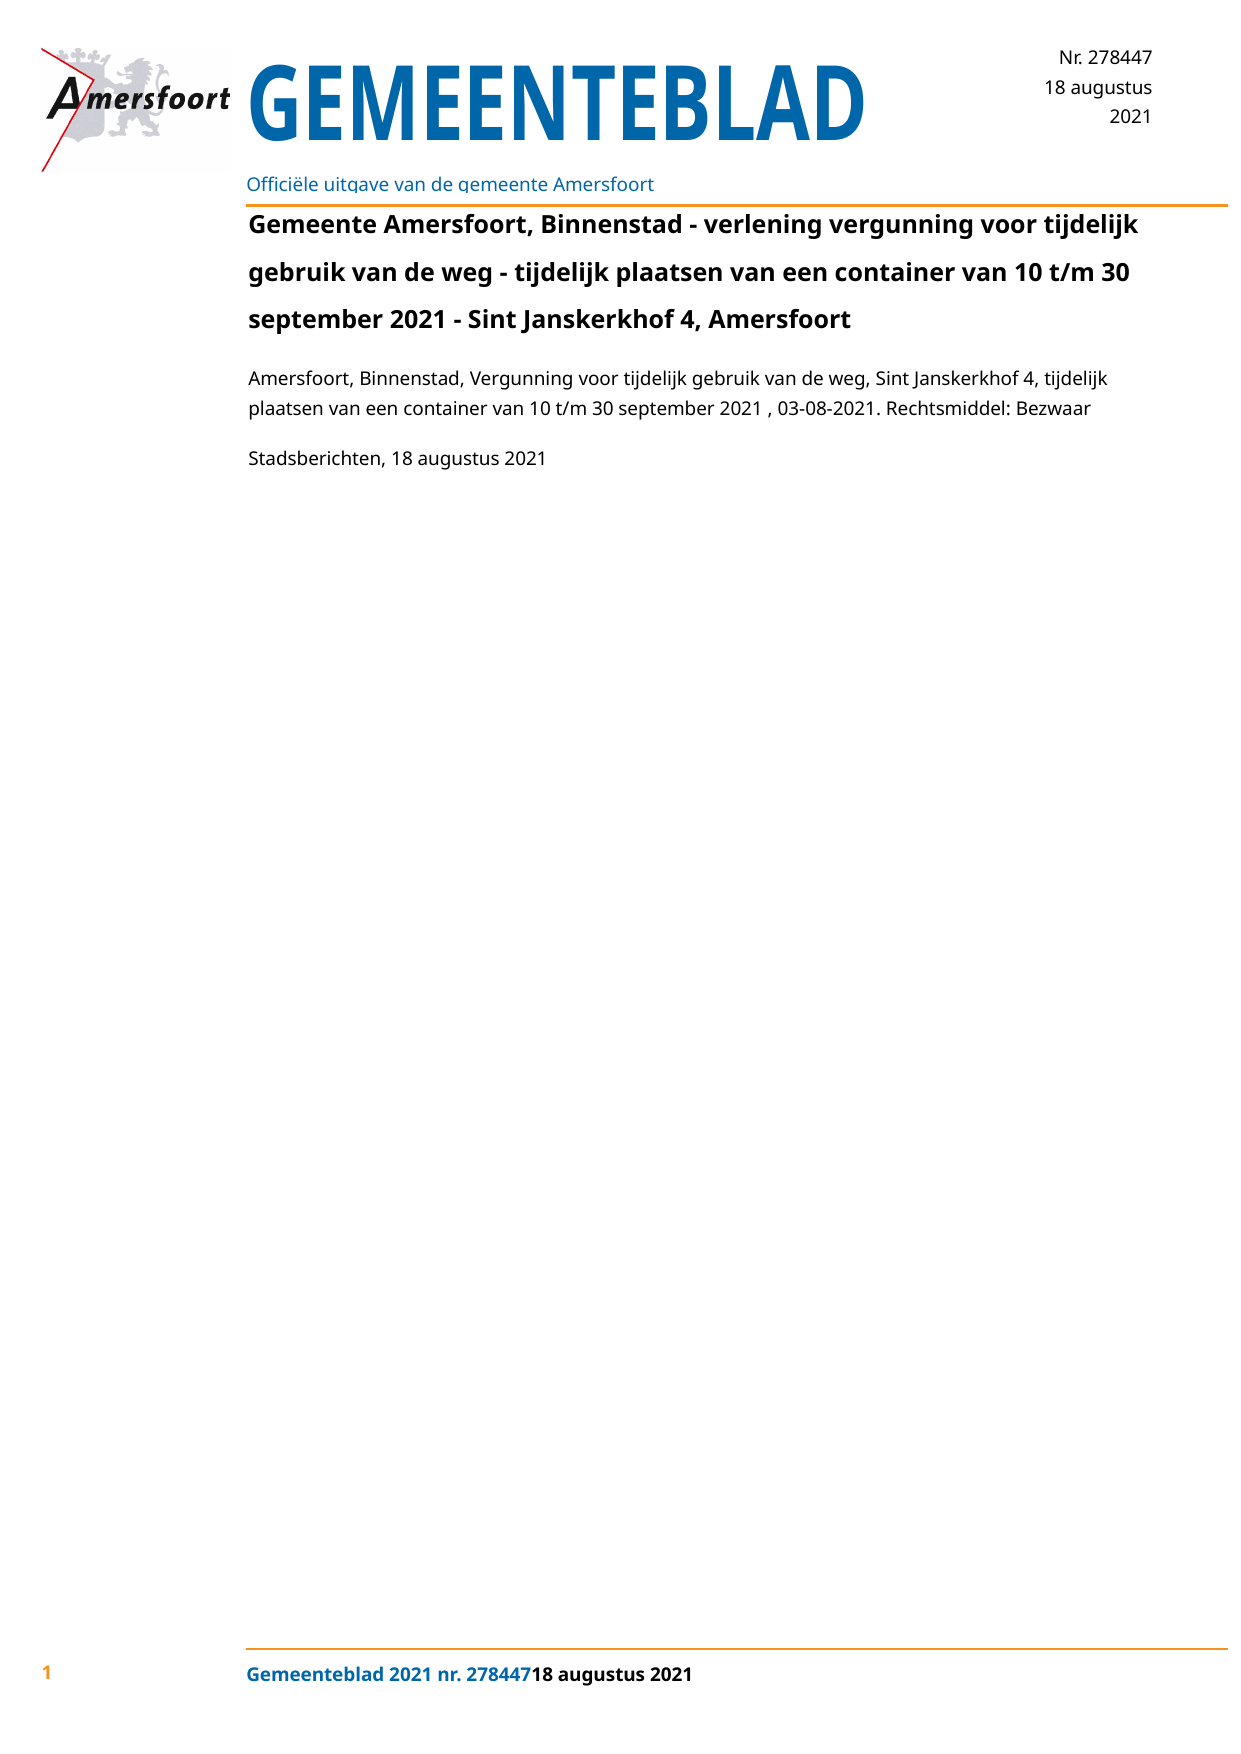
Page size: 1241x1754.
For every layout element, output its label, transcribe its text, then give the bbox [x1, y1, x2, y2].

picture [41, 47, 231, 172]
text Stadsberichten, 18 augustus 2021 [248, 446, 1152, 471]
text Amersfoort, Binnenstad, Vergunning voor tijdelijk gebruik van de weg, Sint Janskerkhof 4, tijdelijk plaatsen van een container van 10 t/m 30 september 2021 , 03-08-2021. Rechtsmiddel: Bezwaar [248, 366, 1152, 421]
text Gemeente Amersfoort, Binnenstad - verlening vergunning voor tijdelijk gebruik van de weg - tijdelijk plaatsen van een container van 10 t/m 30 september 2021 - Sint Janskerkhof 4, Amersfoort [248, 207, 1152, 336]
